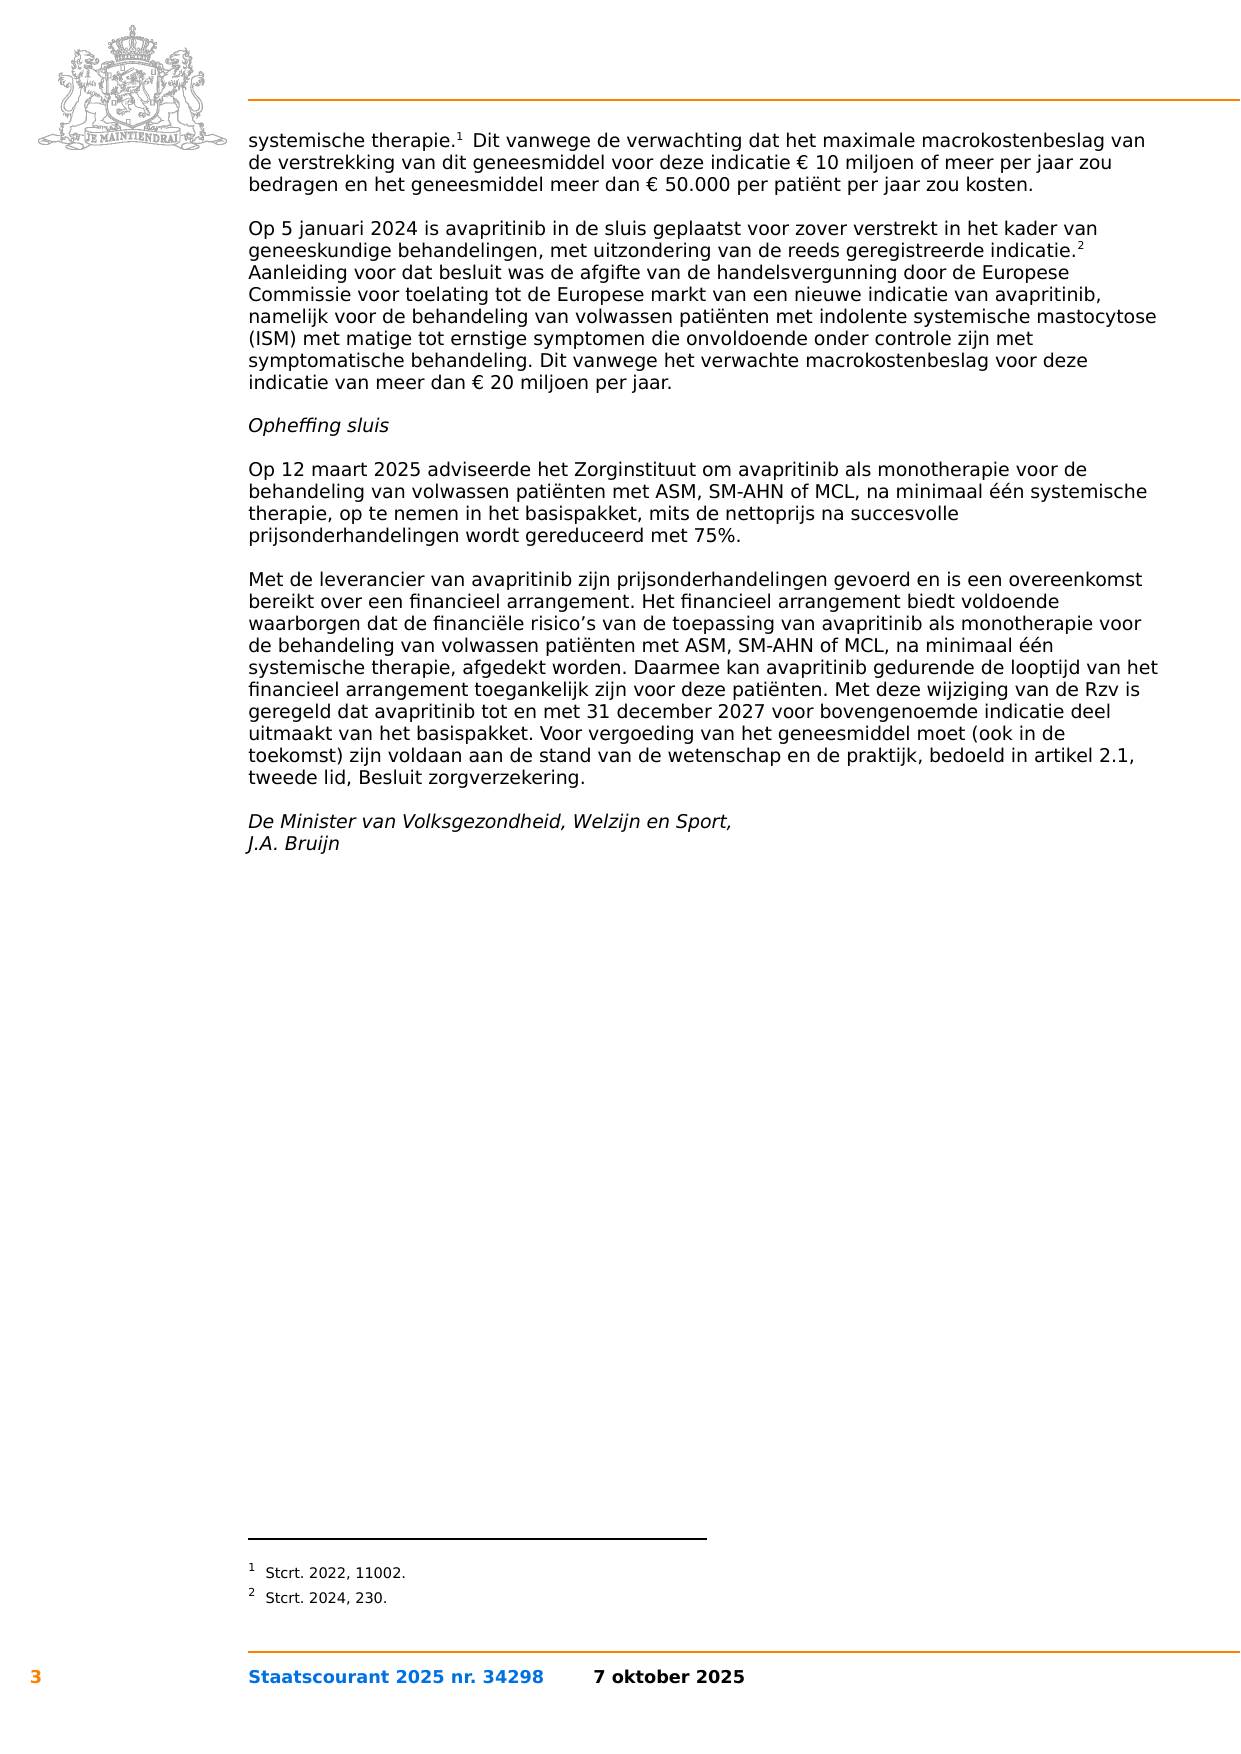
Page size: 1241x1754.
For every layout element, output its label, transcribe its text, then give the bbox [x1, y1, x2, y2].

text De Minister van Volksgezondheid, Welzijn en Sport, J.A. Bruijn [248, 811, 1163, 855]
text Op 5 januari 2024 is avapritinib in de sluis geplaatst voor zover verstrekt in het kader van geneeskundige behandelingen, met uitzondering van de reeds geregistreerde indicatie. Aanleiding voor dat besluit was de afgifte van de handelsvergunning door de Europese Commissie voor toelating tot de Europese markt van een nieuwe indicatie van avapritinib, namelijk voor de behandeling van volwassen patiënten met indolente systemische mastocytose (ISM) met matige tot ernstige symptomen die onvoldoende onder controle zijn met symptomatische behandeling. Dit vanwege het verwachte macrokostenbeslag voor deze indicatie van meer dan € 20 miljoen per jaar. [248, 218, 1163, 393]
subtitle Opheffing sluis [248, 415, 1163, 437]
text Stcrt. 2022, 11002. [248, 1561, 1163, 1583]
text Met de leverancier van avapritinib zijn prijsonderhandelingen gevoerd en is een overeenkomst bereikt over een financieel arrangement. Het financieel arrangement biedt voldoende waarborgen dat de financiële risico’s van de toepassing van avapritinib als monotherapie voor de behandeling van volwassen patiënten met ASM, SM-AHN of MCL, na minimaal één systemische therapie, afgedekt worden. Daarmee kan avapritinib gedurende de looptijd van het financieel arrangement toegankelijk zijn voor deze patiënten. Met deze wijziging van de Rzv is geregeld dat avapritinib tot en met 31 december 2027 voor bovengenoemde indicatie deel uitmaakt van het basispakket. Voor vergoeding van het geneesmiddel moet (ook in de toekomst) zijn voldaan aan de stand van de wetenschap en de praktijk, bedoeld in artikel 2.1, tweede lid, Besluit zorgverzekering. [248, 569, 1163, 789]
picture [38, 25, 227, 150]
text Stcrt. 2024, 230. [248, 1586, 1163, 1608]
text Op 12 maart 2025 adviseerde het Zorginstituut om avapritinib als monotherapie voor de behandeling van volwassen patiënten met ASM, SM-AHN of MCL, na minimaal één systemische therapie, op te nemen in het basispakket, mits de nettoprijs na succesvolle prijsonderhandelingen wordt gereduceerd met 75%. [248, 459, 1163, 547]
text systemische therapie. Dit vanwege de verwachting dat het maximale macrokostenbeslag van de verstrekking van dit geneesmiddel voor deze indicatie € 10 miljoen of meer per jaar zou bedragen en het geneesmiddel meer dan € 50.000 per patiënt per jaar zou kosten. [248, 130, 1163, 196]
